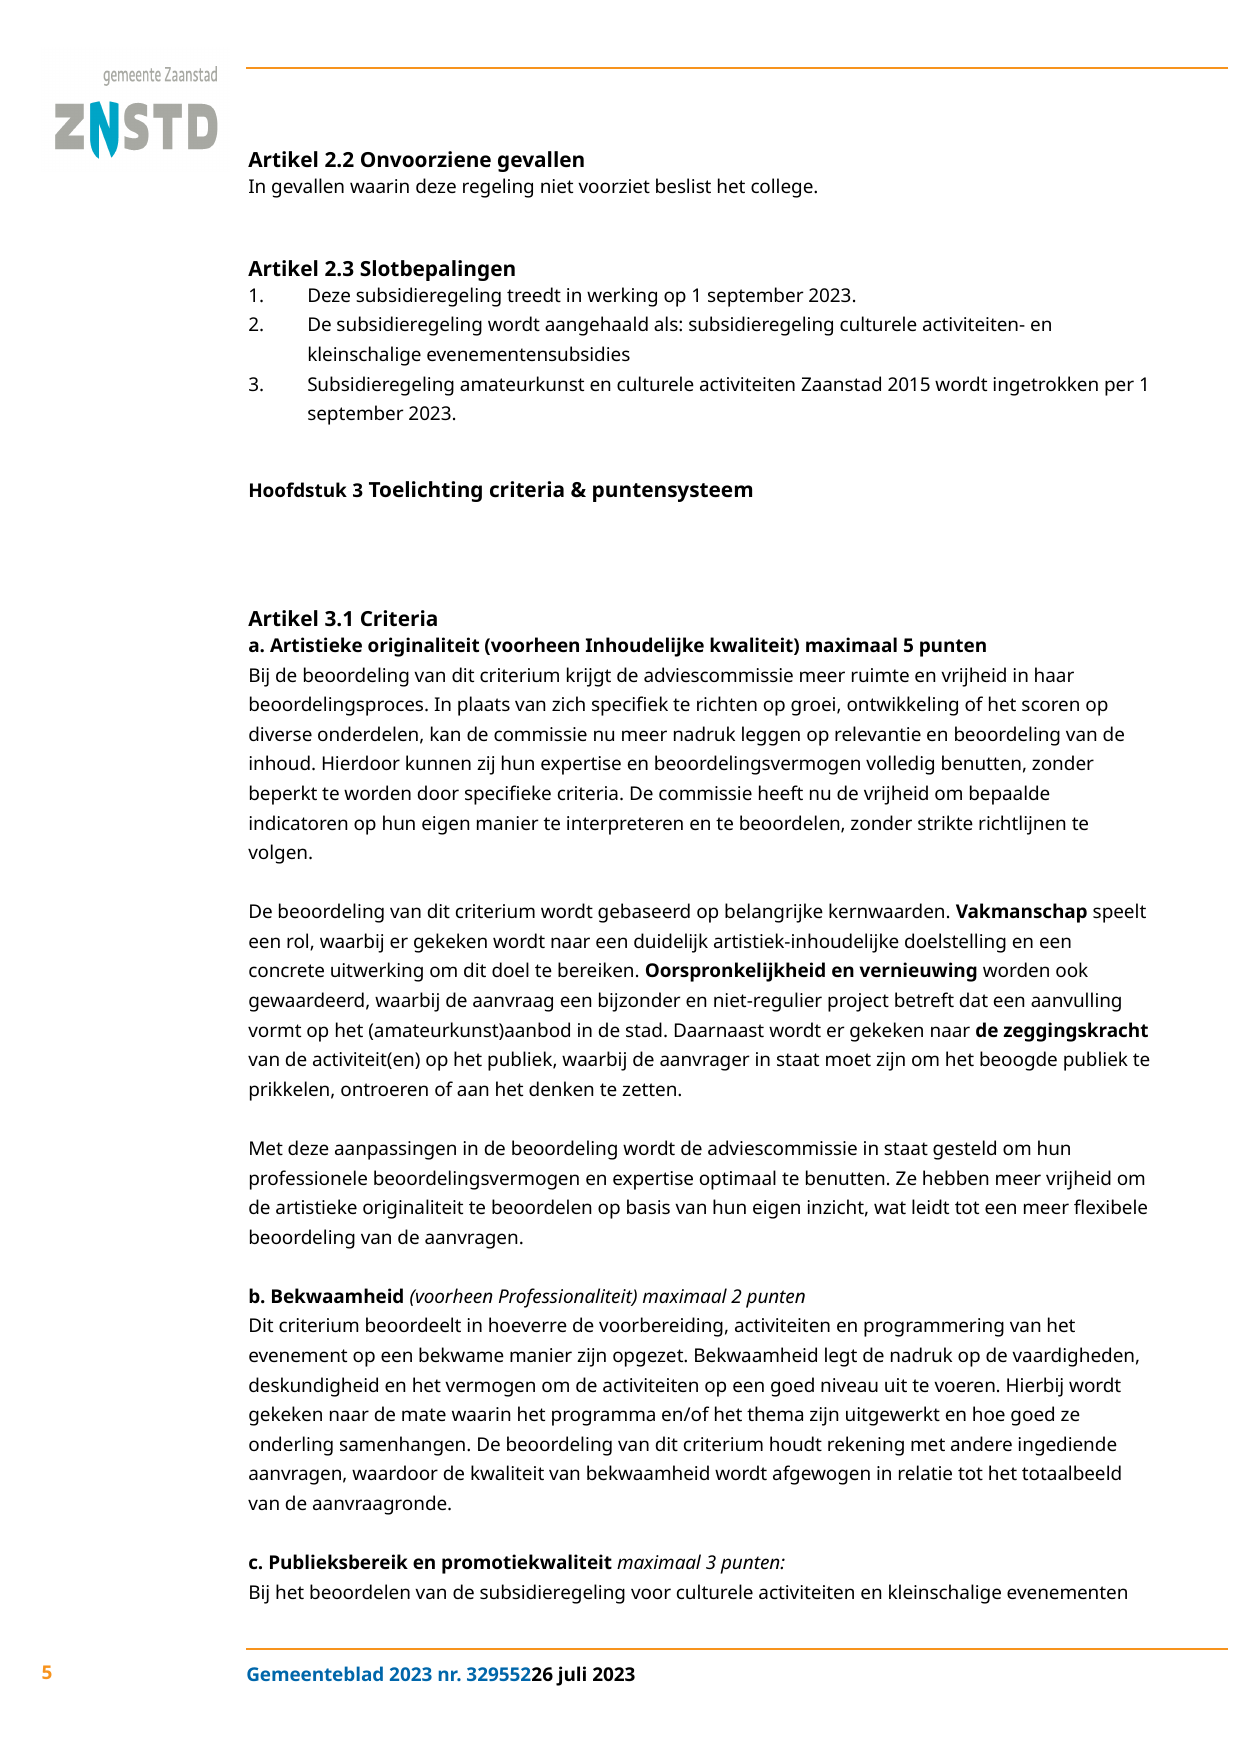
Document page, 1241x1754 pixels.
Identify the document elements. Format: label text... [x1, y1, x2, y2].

text c. Publieksbereik en promotiekwaliteit maximaal 3 punten: [248, 1549, 1152, 1575]
text De beoordeling van dit criterium wordt gebaseerd op belangrijke kernwaarden. Vakmanschap speelt een rol, waarbij er gekeken wordt naar een duidelijk artistiek-inhoudelijke doelstelling en een concrete uitwerking om dit doel te bereiken. Oorspronkelijkheid en vernieuwing worden ook gewaardeerd, waarbij de aanvraag een bijzonder en niet-regulier project betreft dat een aanvulling vormt op het (amateurkunst)aanbod in de stad. Daarnaast wordt er gekeken naar de zeggingskracht van de activiteit(en) op het publiek, waarbij de aanvrager in staat moet zijn om het beoogde publiek te prikkelen, ontroeren of aan het denken te zetten. [248, 898, 1152, 1102]
text a. Artistieke originaliteit (voorheen Inhoudelijke kwaliteit) maximaal 5 punten [248, 632, 1152, 658]
list Subsidieregeling amateurkunst en culturele activiteiten Zaanstad 2015 wordt ingetrokken per 1 september 2023. [248, 371, 1152, 426]
text Dit criterium beoordeelt in hoeverre de voorbereiding, activiteiten en programmering van het evenement op een bekwame manier zijn opgezet. Bekwaamheid legt de nadruk op de vaardigheden, deskundigheid en het vermogen om de activiteiten op een goed niveau uit te voeren. Hierbij wordt gekeken naar de mate waarin het programma en/of het thema zijn uitgewerkt en hoe goed ze onderling samenhangen. De beoordeling van dit criterium houdt rekening met andere ingediende aanvragen, waardoor de kwaliteit van bekwaamheid wordt afgewogen in relatie tot het totaalbeeld van de aanvraagronde. [248, 1313, 1152, 1516]
text b. Bekwaamheid (voorheen Professionaliteit) maximaal 2 punten [248, 1283, 1152, 1309]
list De subsidieregeling wordt aangehaald als: subsidieregeling culturele activiteiten- en kleinschalige evenementensubsidies [248, 312, 1152, 367]
text Artikel 3.1 Criteria [248, 604, 1152, 632]
text Artikel 2.3 Slotbepalingen [248, 254, 1152, 282]
text Hoofdstuk 3 Toelichting criteria & puntensysteem [248, 476, 1152, 504]
text In gevallen waarin deze regeling niet voorziet beslist het college. [248, 174, 1152, 199]
text Bij het beoordelen van de subsidieregeling voor culturele activiteiten en kleinschalige evenementen [248, 1579, 1152, 1604]
text Bij de beoordeling van dit criterium krijgt de adviescommissie meer ruimte en vrijheid in haar beoordelingsproces. In plaats van zich specifiek te richten op groei, ontwikkeling of het scoren op diverse onderdelen, kan de commissie nu meer nadruk leggen op relevantie en beoordeling van de inhoud. Hierdoor kunnen zij hun expertise en beoordelingsvermogen volledig benutten, zonder beperkt te worden door specifieke criteria. De commissie heeft nu de vrijheid om bepaalde indicatoren op hun eigen manier te interpreteren en te beoordelen, zonder strikte richtlijnen te volgen. [248, 662, 1152, 865]
list Deze subsidieregeling treedt in werking op 1 september 2023. [248, 282, 1152, 308]
text Artikel 2.2 Onvoorziene gevallen [248, 145, 1152, 174]
picture [41, 47, 231, 172]
text Met deze aanpassingen in de beoordeling wordt de adviescommissie in staat gesteld om hun professionele beoordelingsvermogen en expertise optimaal te benutten. Ze hebben meer vrijheid om de artistieke originaliteit te beoordelen op basis van hun eigen inzicht, wat leidt tot een meer flexibele beoordeling van de aanvragen. [248, 1135, 1152, 1249]
